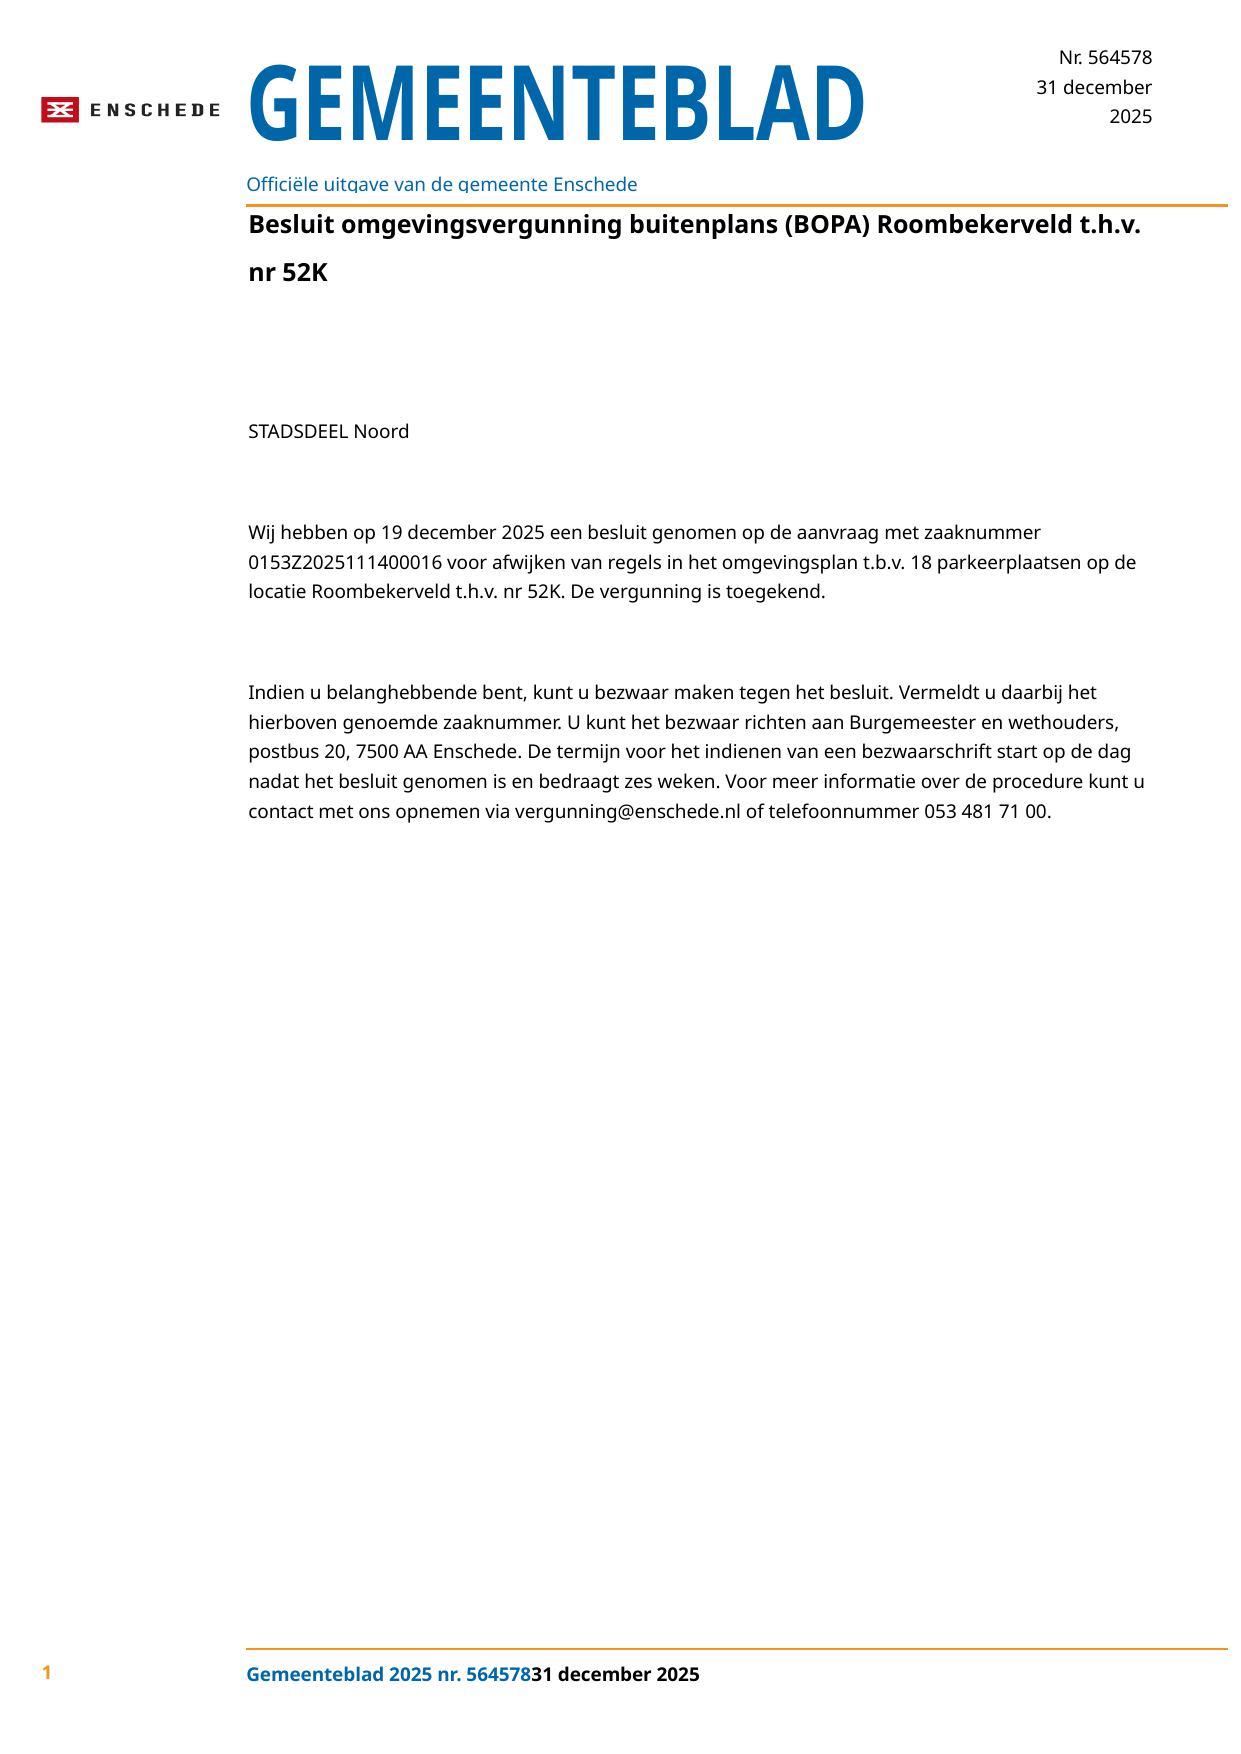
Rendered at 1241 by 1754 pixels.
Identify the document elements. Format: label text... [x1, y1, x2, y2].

text Besluit omgevingsvergunning buitenplans (BOPA) Roombekerveld t.h.v. nr 52K [248, 207, 1152, 288]
text STADSDEEL Noord [248, 419, 1152, 444]
text Indien u belanghebbende bent, kunt u bezwaar maken tegen het besluit. Vermeldt u daarbij het hierboven genoemde zaaknummer. U kunt het bezwaar richten aan Burgemeester en wethouders, postbus 20, 7500 AA Enschede. De termijn voor het indienen van een bezwaarschrift start op de dag nadat het besluit genomen is en bedraagt zes weken. Voor meer informatie over de procedure kunt u contact met ons opnemen via vergunning@enschede.nl of telefoonnummer 053 481 71 00. [248, 679, 1152, 824]
text Wij hebben op 19 december 2025 een besluit genomen op de aanvraag met zaaknummer 0153Z2025111400016 voor afwijken van regels in het omgevingsplan t.b.v. 18 parkeerplaatsen op de locatie Roombekerveld t.h.v. nr 52K. De vergunning is toegekend. [248, 519, 1152, 604]
picture [41, 47, 231, 172]
